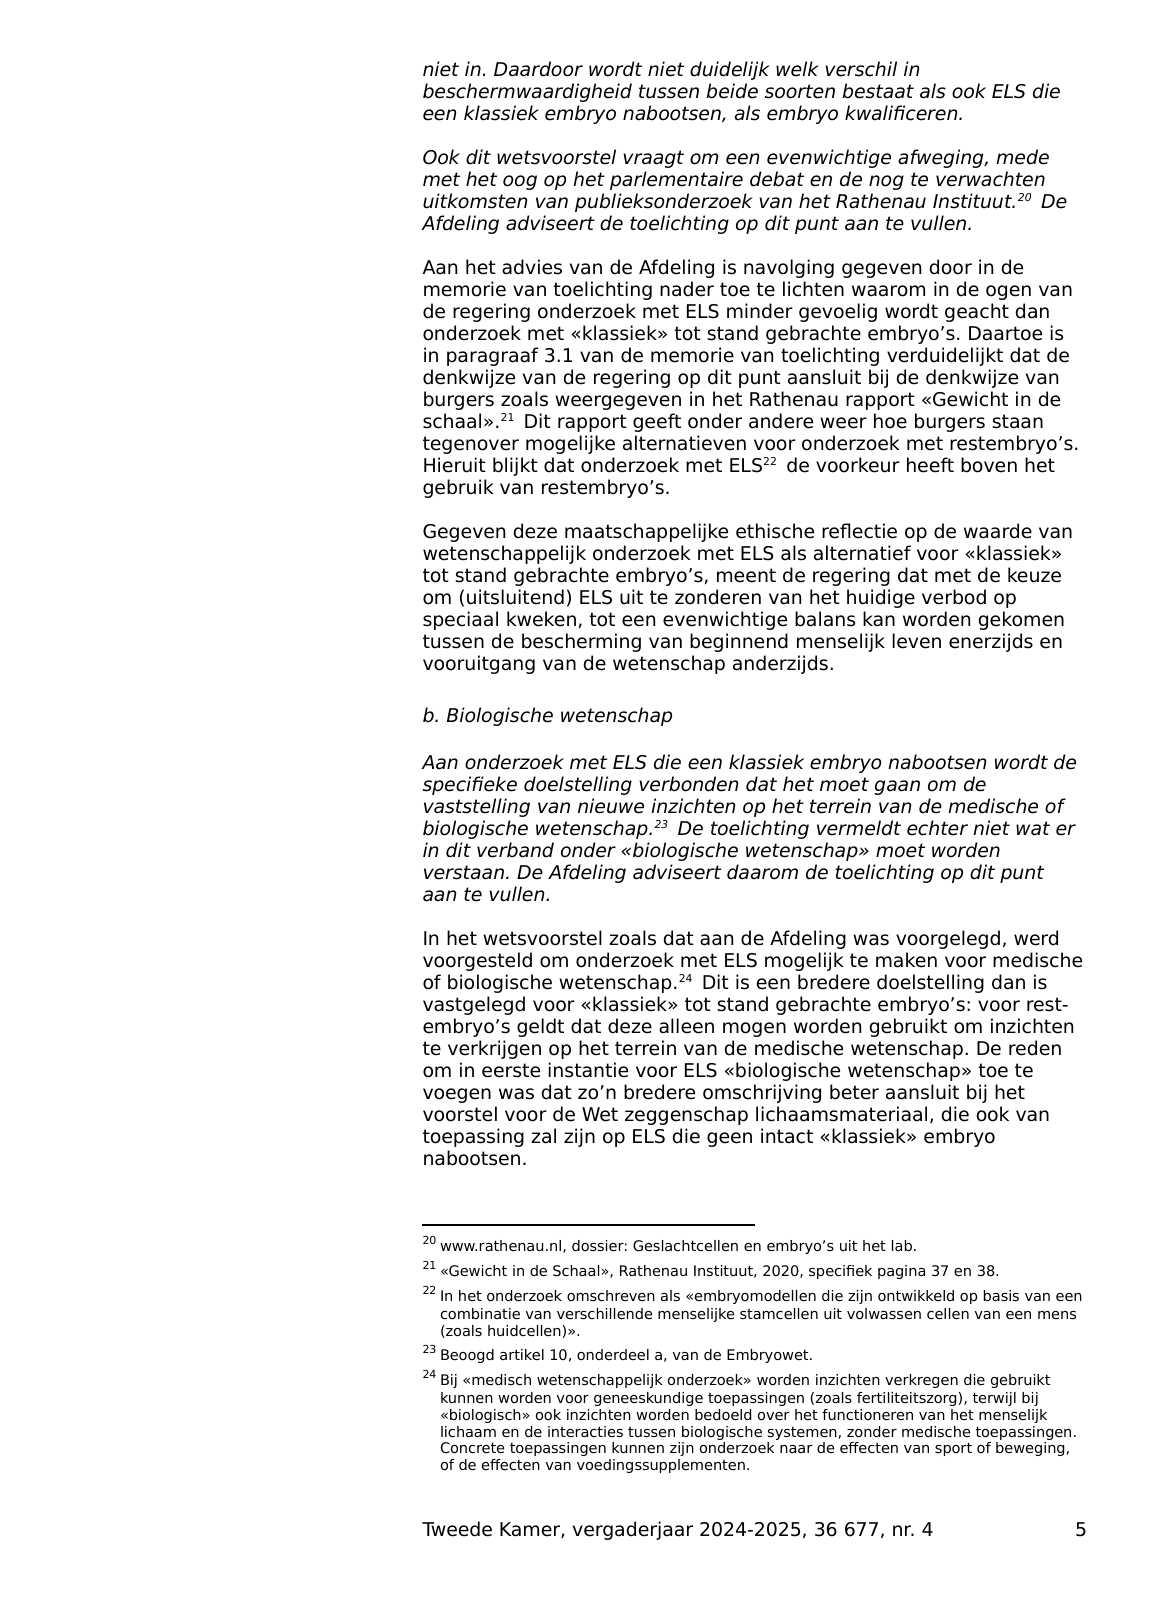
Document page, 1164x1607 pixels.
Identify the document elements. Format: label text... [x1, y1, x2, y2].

text Bij «medisch wetenschappelijk onderzoek» worden inzichten verkregen die gebruikt kunnen worden voor geneeskundige toepassingen (zoals fertiliteitszorg), terwijl bij «biologisch» ook inzichten worden bedoeld over het functioneren van het menselijk lichaam en de interacties tussen biologische systemen, zonder medische toepassingen. Concrete toepassingen kunnen zijn onderzoek naar de effecten van sport of beweging, of de effecten van voedingssupplementen. [422, 1368, 1087, 1474]
text Ook dit wetsvoorstel vraagt om een evenwichtige afweging, mede met het oog op het parlementaire debat en de nog te verwachten uitkomsten van publieksonderzoek van het Rathenau Instituut. De Afdeling adviseert de toelichting op dit punt aan te vullen. [422, 147, 1087, 235]
text «Gewicht in de Schaal», Rathenau Instituut, 2020, specifiek pagina 37 en 38. [422, 1259, 1087, 1281]
text In het onderzoek omschreven als «embryomodellen die zijn ontwikkeld op basis van een combinatie van verschillende menselijke stamcellen uit volwassen cellen van een mens (zoals huidcellen)». [422, 1284, 1087, 1340]
text www.rathenau.nl, dossier: Geslachtcellen en embryo’s uit het lab. [422, 1234, 1087, 1256]
text Aan onderzoek met ELS die een klassiek embryo nabootsen wordt de specifieke doelstelling verbonden dat het moet gaan om de vaststelling van nieuwe inzichten op het terrein van de medische of biologische wetenschap. De toelichting vermeldt echter niet wat er in dit verband onder «biologische wetenschap» moet worden verstaan. De Afdeling adviseert daarom de toelichting op dit punt aan te vullen. [422, 752, 1087, 906]
text Beoogd artikel 10, onderdeel a, van de Embryowet. [422, 1343, 1087, 1365]
text In het wetsvoorstel zoals dat aan de Afdeling was voorgelegd, werd voorgesteld om onderzoek met ELS mogelijk te maken voor medische of biologische wetenschap. Dit is een bredere doelstelling dan is vastgelegd voor «klassiek» tot stand gebrachte embryo’s: voor rest-embryo’s geldt dat deze alleen mogen worden gebruikt om inzichten te verkrijgen op het terrein van de medische wetenschap. De reden om in eerste instantie voor ELS «biologische wetenschap» toe te voegen was dat zo’n bredere omschrijving beter aansluit bij het voorstel voor de Wet zeggenschap lichaamsmateriaal, die ook van toepassing zal zijn op ELS die geen intact «klassiek» embryo nabootsen. [422, 928, 1087, 1170]
text Aan het advies van de Afdeling is navolging gegeven door in de memorie van toelichting nader toe te lichten waarom in de ogen van de regering onderzoek met ELS minder gevoelig wordt geacht dan onderzoek met «klassiek» tot stand gebrachte embryo’s. Daartoe is in paragraaf 3.1 van de memorie van toelichting verduidelijkt dat de denkwijze van de regering op dit punt aansluit bij de denkwijze van burgers zoals weergegeven in het Rathenau rapport «Gewicht in de schaal». Dit rapport geeft onder andere weer hoe burgers staan tegenover mogelijke alternatieven voor onderzoek met restembryo’s. Hieruit blijkt dat onderzoek met ELS de voorkeur heeft boven het gebruik van restembryo’s. [422, 257, 1087, 499]
subtitle b. Biologische wetenschap [422, 705, 1087, 727]
text niet in. Daardoor wordt niet duidelijk welk verschil in beschermwaardigheid tussen beide soorten bestaat als ook ELS die een klassiek embryo nabootsen, als embryo kwalificeren. [422, 59, 1087, 125]
text Gegeven deze maatschappelijke ethische reflectie op de waarde van wetenschappelijk onderzoek met ELS als alternatief voor «klassiek» tot stand gebrachte embryo’s, meent de regering dat met de keuze om (uitsluitend) ELS uit te zonderen van het huidige verbod op speciaal kweken, tot een evenwichtige balans kan worden gekomen tussen de bescherming van beginnend menselijk leven enerzijds en vooruitgang van de wetenschap anderzijds. [422, 521, 1087, 675]
